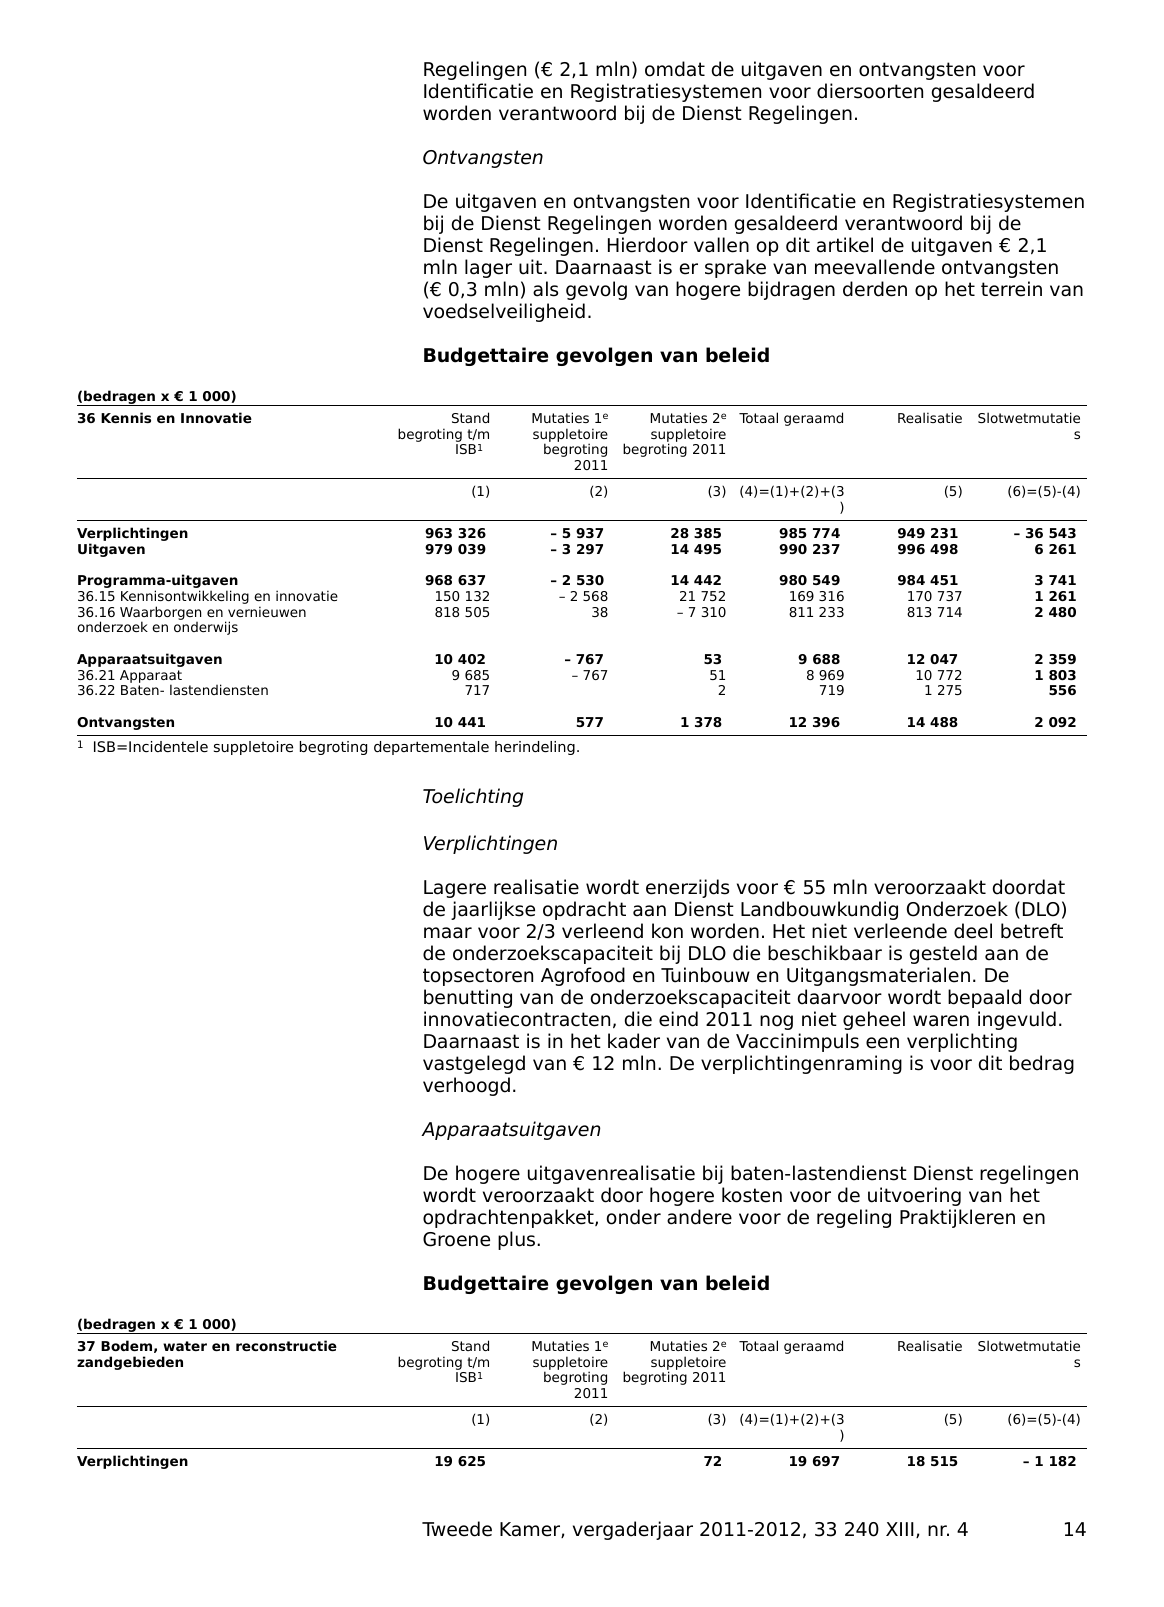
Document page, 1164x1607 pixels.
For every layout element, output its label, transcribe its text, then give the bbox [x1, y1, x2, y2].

subtitle Apparaatsuitgaven [422, 1119, 1087, 1141]
table_cell 72 [614, 1449, 732, 1469]
table_cell 36.15 Kennisontwikkeling en innovatie [77, 589, 378, 604]
table_cell 10 402 [378, 652, 496, 667]
table_cell 990 237 [732, 542, 850, 557]
table_cell 12 047 [850, 652, 968, 667]
table_cell 968 637 [378, 573, 496, 589]
table_cell [850, 636, 968, 652]
table_cell 980 549 [732, 573, 850, 589]
table_cell 53 [614, 652, 732, 667]
table_cell [77, 479, 378, 520]
table_cell 10 772 [850, 668, 968, 683]
table_cell Mutaties 1e suppletoire begroting 2011 [496, 406, 614, 478]
table_cell (2) [496, 1407, 614, 1448]
table_cell Totaal geraamd [732, 406, 850, 478]
table_cell (5) [850, 1407, 968, 1448]
table_cell (4)=(1)+(2)+(3) [732, 479, 850, 520]
table_cell [614, 636, 732, 652]
subtitle Budgettaire gevolgen van beleid [422, 1273, 1087, 1295]
table_cell 3 741 [969, 573, 1087, 589]
table_cell [77, 699, 378, 715]
table_cell 28 385 [614, 521, 732, 542]
table_cell – 2 568 [496, 589, 614, 604]
table_cell – 767 [496, 668, 614, 683]
table_cell 19 625 [378, 1449, 496, 1469]
table_cell [496, 683, 614, 699]
table_cell 996 498 [850, 542, 968, 557]
table_cell (2) [496, 479, 614, 520]
text De uitgaven en ontvangsten voor Identificatie en Registratiesystemen bij de Dienst Regelingen worden gesaldeerd verantwoord bij de Dienst Regelingen. Hierdoor vallen op dit artikel de uitgaven € 2,1 mln lager uit. Daarnaast is er sprake van meevallende ontvangsten (€ 0,3 mln) als gevolg van hogere bijdragen derden op het terrein van voedselveiligheid. [422, 191, 1087, 323]
table_cell 985 774 [732, 521, 850, 542]
table_cell 14 442 [614, 573, 732, 589]
table_cell 12 396 [732, 715, 850, 735]
table_cell – 3 297 [496, 542, 614, 557]
table_cell Realisatie [850, 406, 968, 478]
subtitle Ontvangsten [422, 147, 1087, 169]
table_cell – 7 310 [614, 605, 732, 636]
table_cell (3) [614, 479, 732, 520]
table_cell 14 488 [850, 715, 968, 735]
table_cell (1) [378, 1407, 496, 1448]
table_cell [77, 1407, 378, 1448]
table_cell Mutaties 2e suppletoire begroting 2011 [614, 406, 732, 478]
table_cell 36.21 Apparaat [77, 668, 378, 683]
table_cell 1 378 [614, 715, 732, 735]
table_cell [732, 699, 850, 715]
table_cell 14 495 [614, 542, 732, 557]
table_cell – 767 [496, 652, 614, 667]
table_cell 36.22 Baten- lastendiensten [77, 683, 378, 699]
table_header (bedragen x € 1 000) [77, 389, 1087, 405]
table_cell – 36 543 [969, 521, 1087, 542]
table_cell – 5 937 [496, 521, 614, 542]
table_cell [496, 636, 614, 652]
table_cell 2 480 [969, 605, 1087, 636]
table_cell 10 441 [378, 715, 496, 735]
table_cell Stand begroting t/m ISB1 [378, 406, 496, 478]
table_cell 21 752 [614, 589, 732, 604]
table_cell 2 359 [969, 652, 1087, 667]
table_cell (6)=(5)-(4) [969, 479, 1087, 520]
table_cell 51 [614, 668, 732, 683]
table_cell 949 231 [850, 521, 968, 542]
table_cell 811 233 [732, 605, 850, 636]
table_cell [732, 636, 850, 652]
table_cell Ontvangsten [77, 715, 378, 735]
subtitle Verplichtingen [422, 833, 1087, 855]
table_cell Verplichtingen [77, 521, 378, 542]
table_cell 1 275 [850, 683, 968, 699]
table_cell [969, 636, 1087, 652]
table_cell 170 737 [850, 589, 968, 604]
table_cell 36 Kennis en Innovatie [77, 406, 378, 478]
table_cell – 2 530 [496, 573, 614, 589]
table_cell (4)=(1)+(2)+(3) [732, 1407, 850, 1448]
table_cell [496, 699, 614, 715]
table_cell 9 685 [378, 668, 496, 683]
table_cell Programma-uitgaven [77, 573, 378, 589]
table_cell 2 [614, 683, 732, 699]
table_cell 150 132 [378, 589, 496, 604]
table_cell [378, 699, 496, 715]
table_cell Apparaatsuitgaven [77, 652, 378, 667]
table_cell (1) [378, 479, 496, 520]
table_cell [378, 558, 496, 573]
table_cell 577 [496, 715, 614, 735]
table_cell [732, 558, 850, 573]
table_cell [77, 558, 378, 573]
table_cell Verplichtingen [77, 1449, 378, 1469]
table_cell 556 [969, 683, 1087, 699]
table_cell (3) [614, 1407, 732, 1448]
table_cell 717 [378, 683, 496, 699]
table_header (bedragen x € 1 000) [77, 1317, 1087, 1333]
table_cell 979 039 [378, 542, 496, 557]
table_cell 19 697 [732, 1449, 850, 1469]
table_cell [378, 636, 496, 652]
table_cell (6)=(5)-(4) [969, 1407, 1087, 1448]
table_cell 963 326 [378, 521, 496, 542]
table_cell 37 Bodem, water en reconstructie zandgebieden [77, 1334, 378, 1406]
table_cell – 1 182 [969, 1449, 1087, 1469]
table_cell 8 969 [732, 668, 850, 683]
table_cell Mutaties 1e suppletoire begroting 2011 [496, 1334, 614, 1406]
table_cell 38 [496, 605, 614, 636]
table_cell [496, 1449, 614, 1469]
table_cell [969, 558, 1087, 573]
table_cell 9 688 [732, 652, 850, 667]
table_cell 6 261 [969, 542, 1087, 557]
table_cell Uitgaven [77, 542, 378, 557]
table_cell 1 261 [969, 589, 1087, 604]
table_cell (5) [850, 479, 968, 520]
table_cell [969, 699, 1087, 715]
text Regelingen (€ 2,1 mln) omdat de uitgaven en ontvangsten voor Identificatie en Registratiesystemen voor diersoorten gesaldeerd worden verantwoord bij de Dienst Regelingen. [422, 59, 1087, 125]
table_cell [496, 558, 614, 573]
table_cell [614, 699, 732, 715]
subtitle Toelichting [422, 786, 1087, 808]
table_cell 1 ISB=Incidentele suppletoire begroting departementale herindeling. [77, 736, 1087, 756]
table_cell 984 451 [850, 573, 968, 589]
table_cell [850, 699, 968, 715]
table_cell Realisatie [850, 1334, 968, 1406]
table_cell 719 [732, 683, 850, 699]
table_cell 36.16 Waarborgen en vernieuwen onderzoek en onderwijs [77, 605, 378, 636]
table_cell Totaal geraamd [732, 1334, 850, 1406]
table_cell [77, 636, 378, 652]
table_cell 2 092 [969, 715, 1087, 735]
table_cell Stand begroting t/m ISB1 [378, 1334, 496, 1406]
table_cell 18 515 [850, 1449, 968, 1469]
table_cell 813 714 [850, 605, 968, 636]
table_cell 169 316 [732, 589, 850, 604]
table_cell [614, 558, 732, 573]
text Lagere realisatie wordt enerzijds voor € 55 mln veroorzaakt doordat de jaarlijkse opdracht aan Dienst Landbouwkundig Onderzoek (DLO) maar voor 2/3 verleend kon worden. Het niet verleende deel betreft de onderzoekscapaciteit bij DLO die beschikbaar is gesteld aan de topsectoren Agrofood en Tuinbouw en Uitgangsmaterialen. De benutting van de onderzoekscapaciteit daarvoor wordt bepaald door innovatiecontracten, die eind 2011 nog niet geheel waren ingevuld. Daarnaast is in het kader van de Vaccinimpuls een verplichting vastgelegd van € 12 mln. De verplichtingenraming is voor dit bedrag verhoogd. [422, 877, 1087, 1097]
table_cell Slotwetmutaties [969, 406, 1087, 478]
table_cell Slotwetmutaties [969, 1334, 1087, 1406]
table_cell 818 505 [378, 605, 496, 636]
table_cell 1 803 [969, 668, 1087, 683]
subtitle Budgettaire gevolgen van beleid [422, 345, 1087, 367]
text De hogere uitgavenrealisatie bij baten-lastendienst Dienst regelingen wordt veroorzaakt door hogere kosten voor de uitvoering van het opdrachtenpakket, onder andere voor de regeling Praktijkleren en Groene plus. [422, 1163, 1087, 1251]
table_cell [850, 558, 968, 573]
table_cell Mutaties 2e suppletoire begroting 2011 [614, 1334, 732, 1406]
